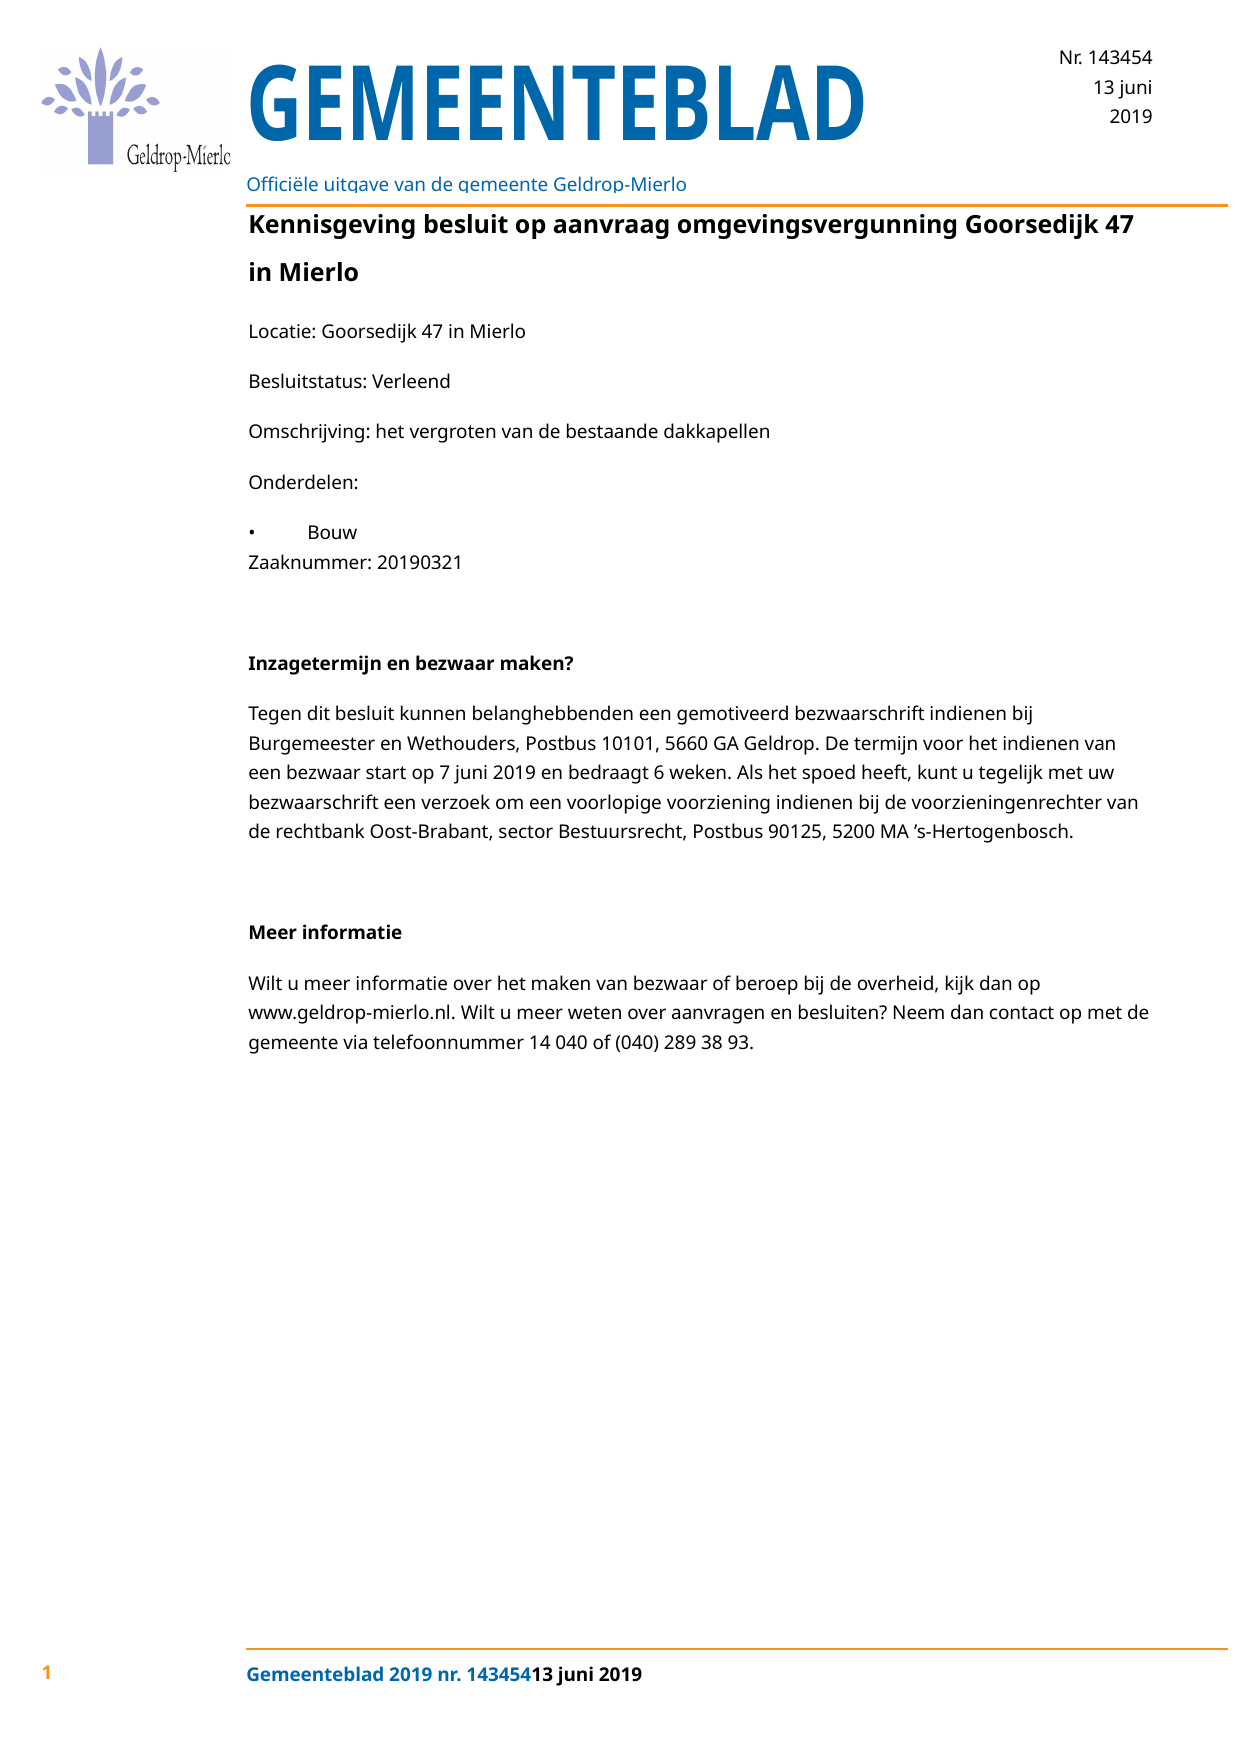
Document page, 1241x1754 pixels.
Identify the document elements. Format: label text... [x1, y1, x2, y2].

picture [41, 47, 231, 172]
text Onderdelen: [248, 469, 1152, 495]
list Bouw [248, 519, 1152, 545]
text Omschrijving: het vergroten van de bestaande dakkapellen [248, 419, 1152, 444]
text Locatie: Goorsedijk 47 in Mierlo [248, 318, 1152, 344]
text Besluitstatus: Verleend [248, 368, 1152, 394]
text Wilt u meer informatie over het maken van bezwaar of beroep bij de overheid, kijk dan op www.geldrop-mierlo.nl. Wilt u meer weten over aanvragen en besluiten? Neem dan contact op met de gemeente via telefoonnummer 14 040 of (040) 289 38 93. [248, 970, 1152, 1055]
text Meer informatie [248, 919, 1152, 945]
text Inzagetermijn en bezwaar maken? [248, 650, 1152, 676]
text Kennisgeving besluit op aanvraag omgevingsvergunning Goorsedijk 47 in Mierlo [248, 207, 1152, 288]
text Tegen dit besluit kunnen belanghebbenden een gemotiveerd bezwaarschrift indienen bij Burgemeester en Wethouders, Postbus 10101, 5660 GA Geldrop. De termijn voor het indienen van een bezwaar start op 7 juni 2019 en bedraagt 6 weken. Als het spoed heeft, kunt u tegelijk met uw bezwaarschrift een verzoek om een voorlopige voorziening indienen bij de voorzieningenrechter van de rechtbank Oost-Brabant, sector Bestuursrecht, Postbus 90125, 5200 MA ’s-Hertogenbosch. [248, 700, 1152, 844]
text Zaaknummer: 20190321 [248, 549, 1152, 575]
